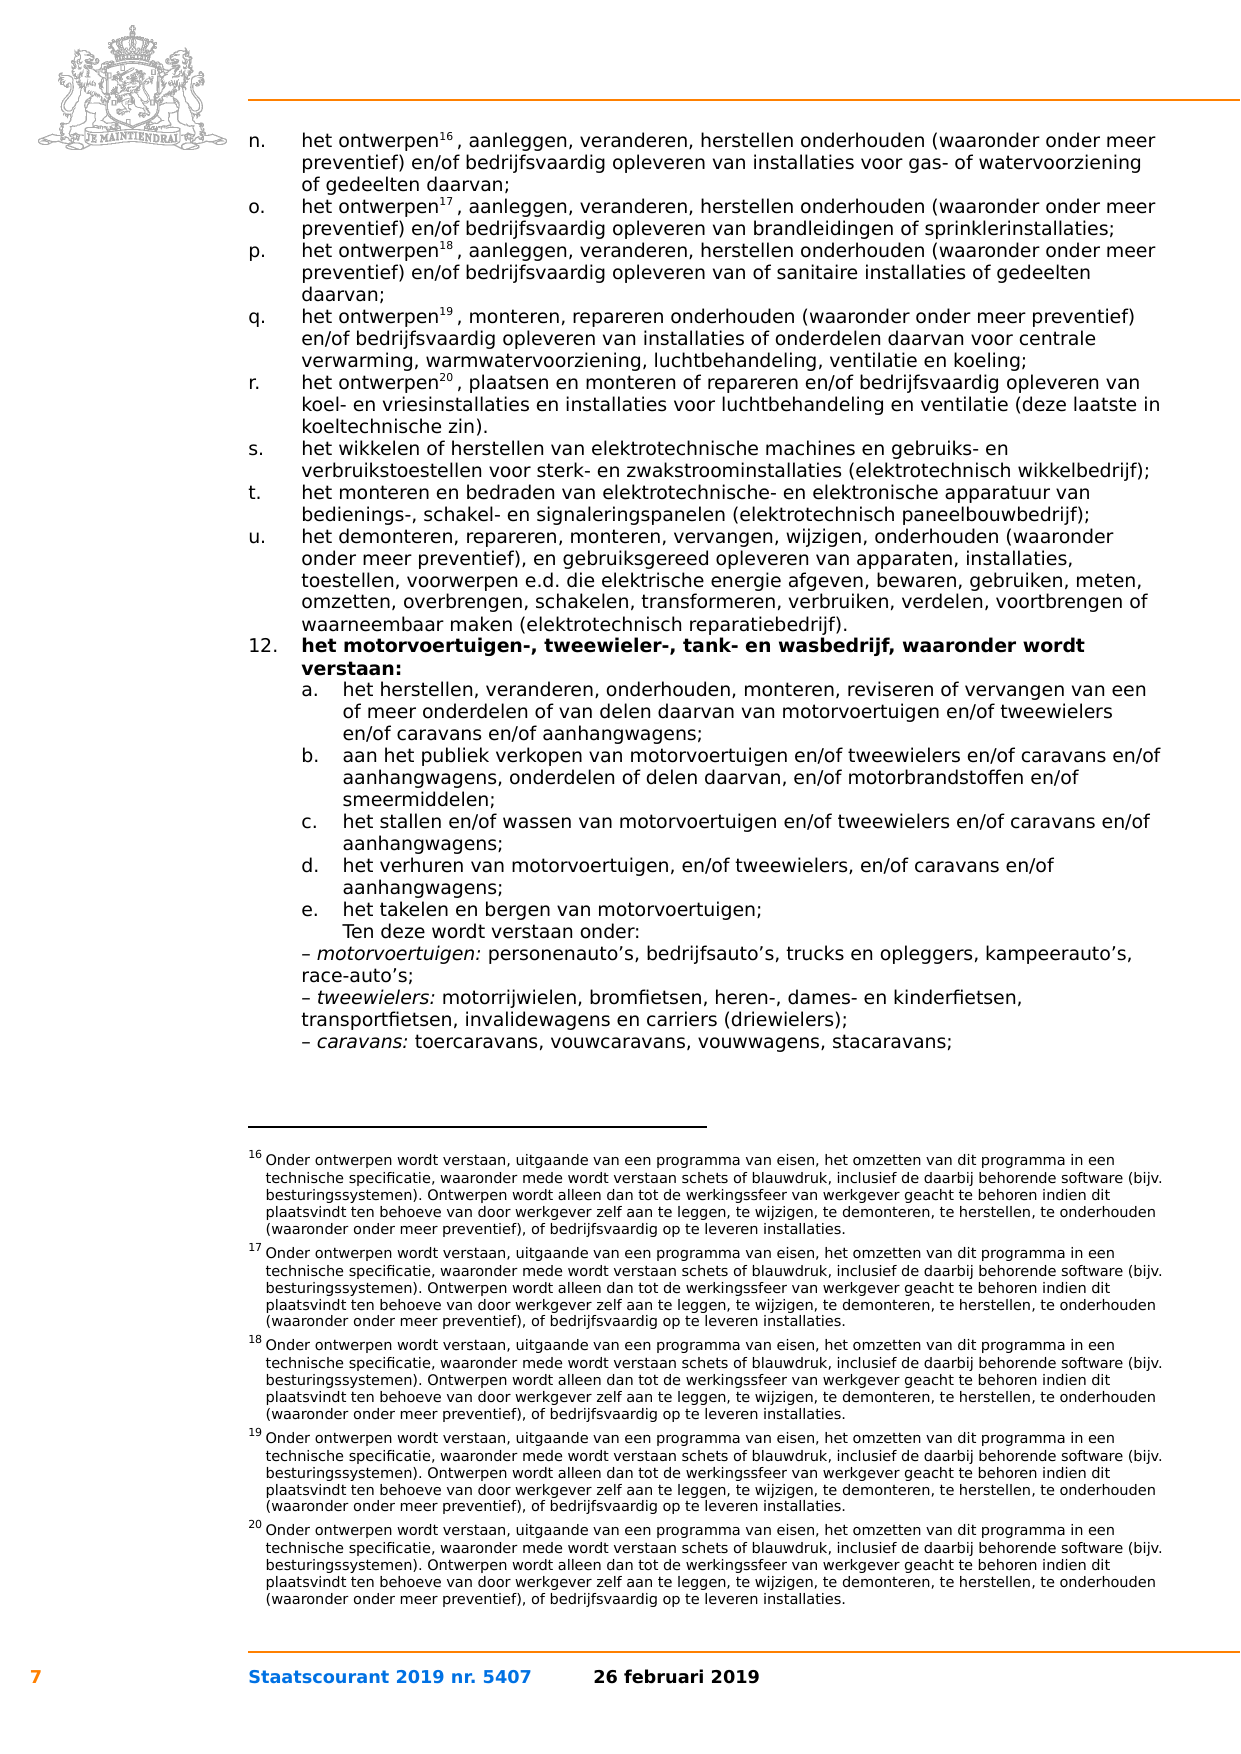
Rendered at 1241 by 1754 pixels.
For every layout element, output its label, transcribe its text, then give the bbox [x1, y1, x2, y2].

text a. het herstellen, veranderen, onderhouden, monteren, reviseren of vervangen van een of meer onderdelen of van delen daarvan van motorvoertuigen en/of tweewielers en/of caravans en/of aanhangwagens; [301, 679, 1163, 745]
text – motorvoertuigen: personenauto’s, bedrijfsauto’s, trucks en opleggers, kampeerauto’s, race-auto’s; [301, 943, 1163, 987]
text Onder ontwerpen wordt verstaan, uitgaande van een programma van eisen, het omzetten van dit programma in een technische specificatie, waaronder mede wordt verstaan schets of blauwdruk, inclusief de daarbij behorende software (bijv. besturingssystemen). Ontwerpen wordt alleen dan tot de werkingssfeer van werkgever geacht te behoren indien dit plaatsvindt ten behoeve van door werkgever zelf aan te leggen, te wijzigen, te demonteren, te herstellen, te onderhouden (waaronder onder meer preventief), of bedrijfsvaardig op te leveren installaties. [248, 1333, 1163, 1423]
text Onder ontwerpen wordt verstaan, uitgaande van een programma van eisen, het omzetten van dit programma in een technische specificatie, waaronder mede wordt verstaan schets of blauwdruk, inclusief de daarbij behorende software (bijv. besturingssystemen). Ontwerpen wordt alleen dan tot de werkingssfeer van werkgever geacht te behoren indien dit plaatsvindt ten behoeve van door werkgever zelf aan te leggen, te wijzigen, te demonteren, te herstellen, te onderhouden (waaronder onder meer preventief), of bedrijfsvaardig op te leveren installaties. [248, 1241, 1163, 1330]
text r. het ontwerpen, plaatsen en monteren of repareren en/of bedrijfsvaardig opleveren van koel- en vriesinstallaties en installaties voor luchtbehandeling en ventilatie (deze laatste in koeltechnische zin). [248, 372, 1163, 438]
text d. het verhuren van motorvoertuigen, en/of tweewielers, en/of caravans en/of aanhangwagens; [301, 855, 1163, 899]
text c. het stallen en/of wassen van motorvoertuigen en/of tweewielers en/of caravans en/of aanhangwagens; [301, 811, 1163, 855]
text u. het demonteren, repareren, monteren, vervangen, wijzigen, onderhouden (waaronder onder meer preventief), en gebruiksgereed opleveren van apparaten, installaties, toestellen, voorwerpen e.d. die elektrische energie afgeven, bewaren, gebruiken, meten, omzetten, overbrengen, schakelen, transformeren, verbruiken, verdelen, voortbrengen of waarneembaar maken (elektrotechnisch reparatiebedrijf). [248, 526, 1163, 635]
text p. het ontwerpen, aanleggen, veranderen, herstellen onderhouden (waaronder onder meer preventief) en/of bedrijfsvaardig opleveren van of sanitaire installaties of gedeelten daarvan; [248, 240, 1163, 306]
picture [38, 25, 227, 150]
text s. het wikkelen of herstellen van elektrotechnische machines en gebruiks- en verbruikstoestellen voor sterk- en zwakstroominstallaties (elektrotechnisch wikkelbedrijf); [248, 438, 1163, 482]
text b. aan het publiek verkopen van motorvoertuigen en/of tweewielers en/of caravans en/of aanhangwagens, onderdelen of delen daarvan, en/of motorbrandstoffen en/of smeermiddelen; [301, 745, 1163, 811]
text 12. het motorvoertuigen-, tweewieler-, tank- en wasbedrijf, waaronder wordt verstaan: [248, 635, 1163, 679]
text e. het takelen en bergen van motorvoertuigen; [301, 899, 1163, 921]
text o. het ontwerpen, aanleggen, veranderen, herstellen onderhouden (waaronder onder meer preventief) en/of bedrijfsvaardig opleveren van brandleidingen of sprinklerinstallaties; [248, 196, 1163, 240]
text n. het ontwerpen, aanleggen, veranderen, herstellen onderhouden (waaronder onder meer preventief) en/of bedrijfsvaardig opleveren van installaties voor gas- of watervoorziening of gedeelten daarvan; [248, 130, 1163, 196]
text Ten deze wordt verstaan onder: [342, 921, 1163, 943]
text q. het ontwerpen, monteren, repareren onderhouden (waaronder onder meer preventief) en/of bedrijfsvaardig opleveren van installaties of onderdelen daarvan voor centrale verwarming, warmwatervoorziening, luchtbehandeling, ventilatie en koeling; [248, 306, 1163, 372]
text t. het monteren en bedraden van elektrotechnische- en elektronische apparatuur van bedienings-, schakel- en signaleringspanelen (elektrotechnisch paneelbouwbedrijf); [248, 482, 1163, 526]
text Onder ontwerpen wordt verstaan, uitgaande van een programma van eisen, het omzetten van dit programma in een technische specificatie, waaronder mede wordt verstaan schets of blauwdruk, inclusief de daarbij behorende software (bijv. besturingssystemen). Ontwerpen wordt alleen dan tot de werkingssfeer van werkgever geacht te behoren indien dit plaatsvindt ten behoeve van door werkgever zelf aan te leggen, te wijzigen, te demonteren, te herstellen, te onderhouden (waaronder onder meer preventief), of bedrijfsvaardig op te leveren installaties. [248, 1518, 1163, 1608]
text – caravans: toercaravans, vouwcaravans, vouwwagens, stacaravans; [301, 1031, 1163, 1053]
text – tweewielers: motorrijwielen, bromfietsen, heren-, dames- en kinderfietsen, transportfietsen, invalidewagens en carriers (driewielers); [301, 987, 1163, 1031]
text Onder ontwerpen wordt verstaan, uitgaande van een programma van eisen, het omzetten van dit programma in een technische specificatie, waaronder mede wordt verstaan schets of blauwdruk, inclusief de daarbij behorende software (bijv. besturingssystemen). Ontwerpen wordt alleen dan tot de werkingssfeer van werkgever geacht te behoren indien dit plaatsvindt ten behoeve van door werkgever zelf aan te leggen, te wijzigen, te demonteren, te herstellen, te onderhouden (waaronder onder meer preventief), of bedrijfsvaardig op te leveren installaties. [248, 1426, 1163, 1515]
text Onder ontwerpen wordt verstaan, uitgaande van een programma van eisen, het omzetten van dit programma in een technische specificatie, waaronder mede wordt verstaan schets of blauwdruk, inclusief de daarbij behorende software (bijv. besturingssystemen). Ontwerpen wordt alleen dan tot de werkingssfeer van werkgever geacht te behoren indien dit plaatsvindt ten behoeve van door werkgever zelf aan te leggen, te wijzigen, te demonteren, te herstellen, te onderhouden (waaronder onder meer preventief), of bedrijfsvaardig op te leveren installaties. [248, 1148, 1163, 1238]
